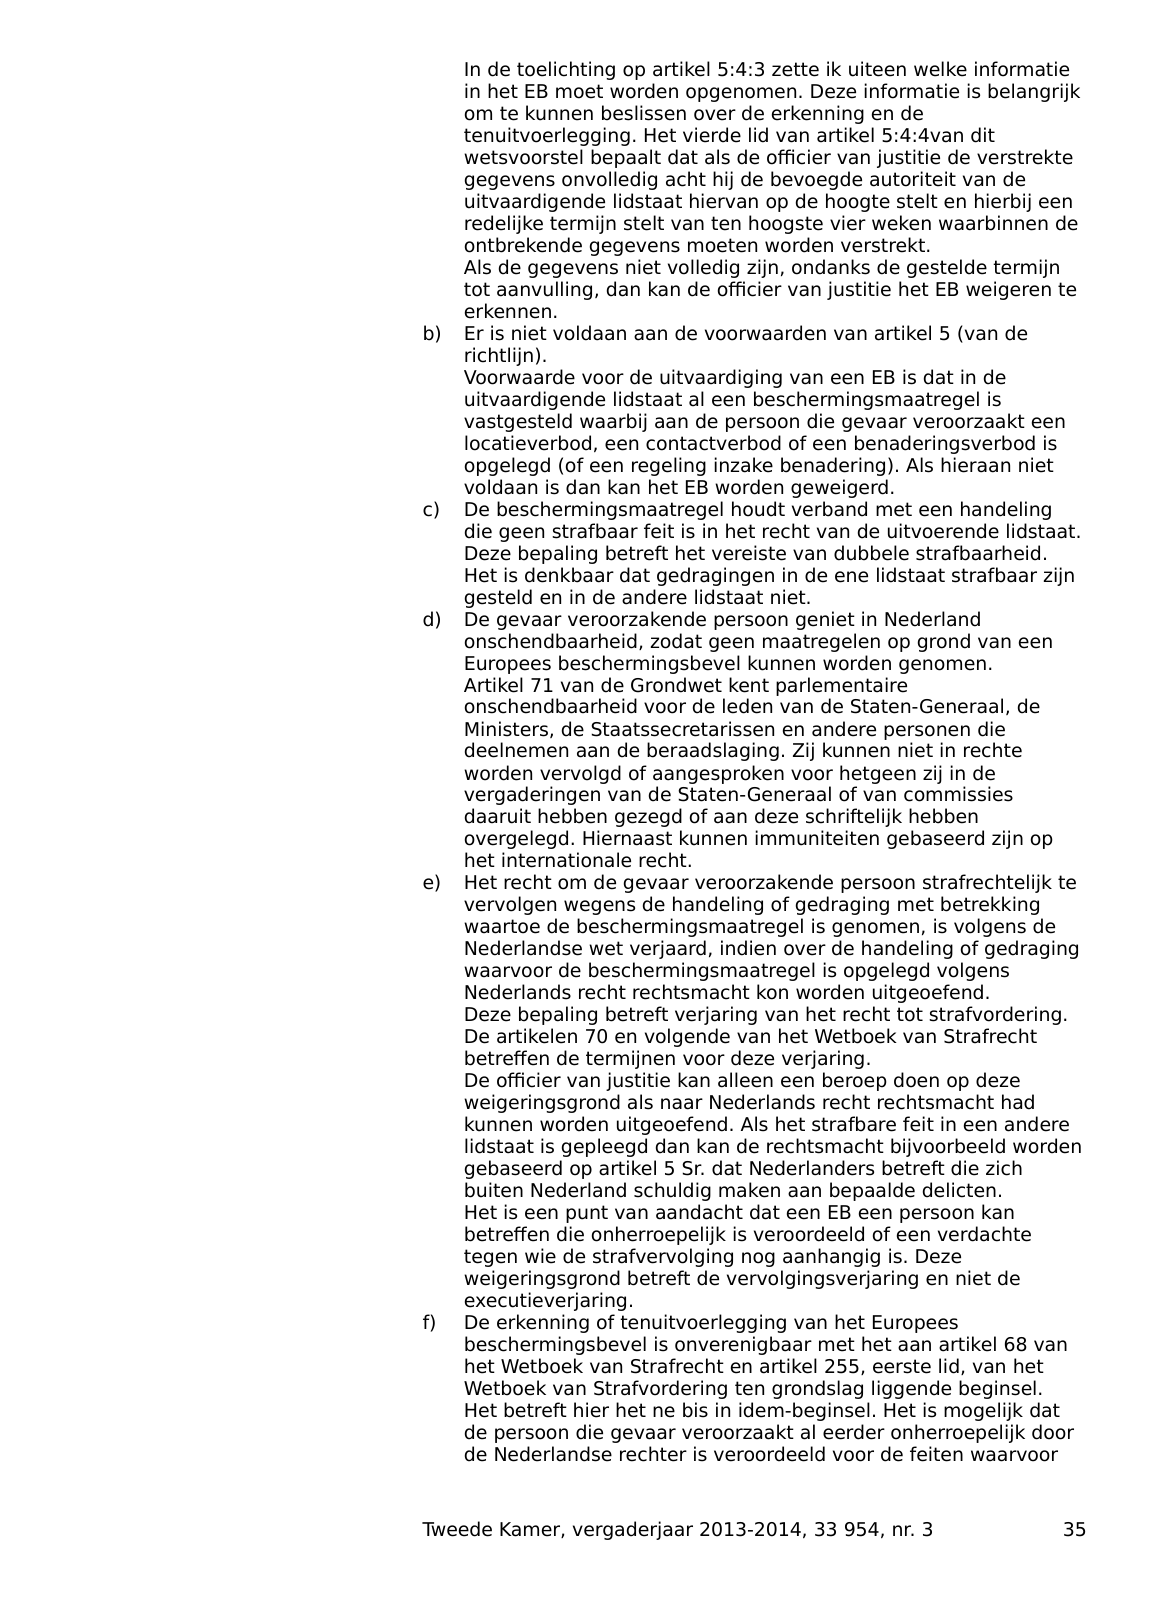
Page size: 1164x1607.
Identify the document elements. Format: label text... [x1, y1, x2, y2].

text Het is een punt van aandacht dat een EB een persoon kan betreffen die onherroepelijk is veroordeeld of een verdachte tegen wie de strafvervolging nog aanhangig is. Deze weigeringsgrond betreft de vervolgingsverjaring en niet de executieverjaring. [464, 1202, 1087, 1312]
text De officier van justitie kan alleen een beroep doen op deze weigeringsgrond als naar Nederlands recht rechtsmacht had kunnen worden uitgeoefend. Als het strafbare feit in een andere lidstaat is gepleegd dan kan de rechtsmacht bijvoorbeeld worden gebaseerd op artikel 5 Sr. dat Nederlanders betreft die zich buiten Nederland schuldig maken aan bepaalde delicten. [464, 1070, 1087, 1202]
text Artikel 71 van de Grondwet kent parlementaire onschendbaarheid voor de leden van de Staten-Generaal, de Ministers, de Staatssecretarissen en andere personen die deelnemen aan de beraadslaging. Zij kunnen niet in rechte worden vervolgd of aangesproken voor hetgeen zij in de vergaderingen van de Staten-Generaal of van commissies daaruit hebben gezegd of aan deze schriftelijk hebben overgelegd. Hiernaast kunnen immuniteiten gebaseerd zijn op het internationale recht. [464, 674, 1087, 872]
text Deze bepaling betreft verjaring van het recht tot strafvordering. De artikelen 70 en volgende van het Wetboek van Strafrecht betreffen de termijnen voor deze verjaring. [464, 1004, 1087, 1070]
text Als de gegevens niet volledig zijn, ondanks de gestelde termijn tot aanvulling, dan kan de officier van justitie het EB weigeren te erkennen. [464, 257, 1087, 323]
text e) Het recht om de gevaar veroorzakende persoon strafrechtelijk te vervolgen wegens de handeling of gedraging met betrekking waartoe de beschermingsmaatregel is genomen, is volgens de Nederlandse wet verjaard, indien over de handeling of gedraging waarvoor de beschermingsmaatregel is opgelegd volgens Nederlands recht rechtsmacht kon worden uitgeoefend. [422, 872, 1087, 1004]
text f) De erkenning of tenuitvoerlegging van het Europees beschermingsbevel is onverenigbaar met het aan artikel 68 van het Wetboek van Strafrecht en artikel 255, eerste lid, van het Wetboek van Strafvordering ten grondslag liggende beginsel. [422, 1312, 1087, 1400]
text Het betreft hier het ne bis in idem-beginsel. Het is mogelijk dat de persoon die gevaar veroorzaakt al eerder onherroepelijk door de Nederlandse rechter is veroordeeld voor de feiten waarvoor [464, 1400, 1087, 1466]
text Voorwaarde voor de uitvaardiging van een EB is dat in de uitvaardigende lidstaat al een beschermingsmaatregel is vastgesteld waarbij aan de persoon die gevaar veroorzaakt een locatieverbod, een contactverbod of een benaderingsverbod is opgelegd (of een regeling inzake benadering). Als hieraan niet voldaan is dan kan het EB worden geweigerd. [464, 367, 1087, 499]
text d) De gevaar veroorzakende persoon geniet in Nederland onschendbaarheid, zodat geen maatregelen op grond van een Europees beschermingsbevel kunnen worden genomen. [422, 608, 1087, 674]
text In de toelichting op artikel 5:4:3 zette ik uiteen welke informatie in het EB moet worden opgenomen. Deze informatie is belangrijk om te kunnen beslissen over de erkenning en de tenuitvoerlegging. Het vierde lid van artikel 5:4:4van dit wetsvoorstel bepaalt dat als de officier van justitie de verstrekte gegevens onvolledig acht hij de bevoegde autoriteit van de uitvaardigende lidstaat hiervan op de hoogte stelt en hierbij een redelijke termijn stelt van ten hoogste vier weken waarbinnen de ontbrekende gegevens moeten worden verstrekt. [464, 59, 1087, 257]
text b) Er is niet voldaan aan de voorwaarden van artikel 5 (van de richtlijn). [422, 323, 1087, 367]
text c) De beschermingsmaatregel houdt verband met een handeling die geen strafbaar feit is in het recht van de uitvoerende lidstaat. [422, 499, 1087, 543]
text Deze bepaling betreft het vereiste van dubbele strafbaarheid. Het is denkbaar dat gedragingen in de ene lidstaat strafbaar zijn gesteld en in de andere lidstaat niet. [464, 543, 1087, 608]
